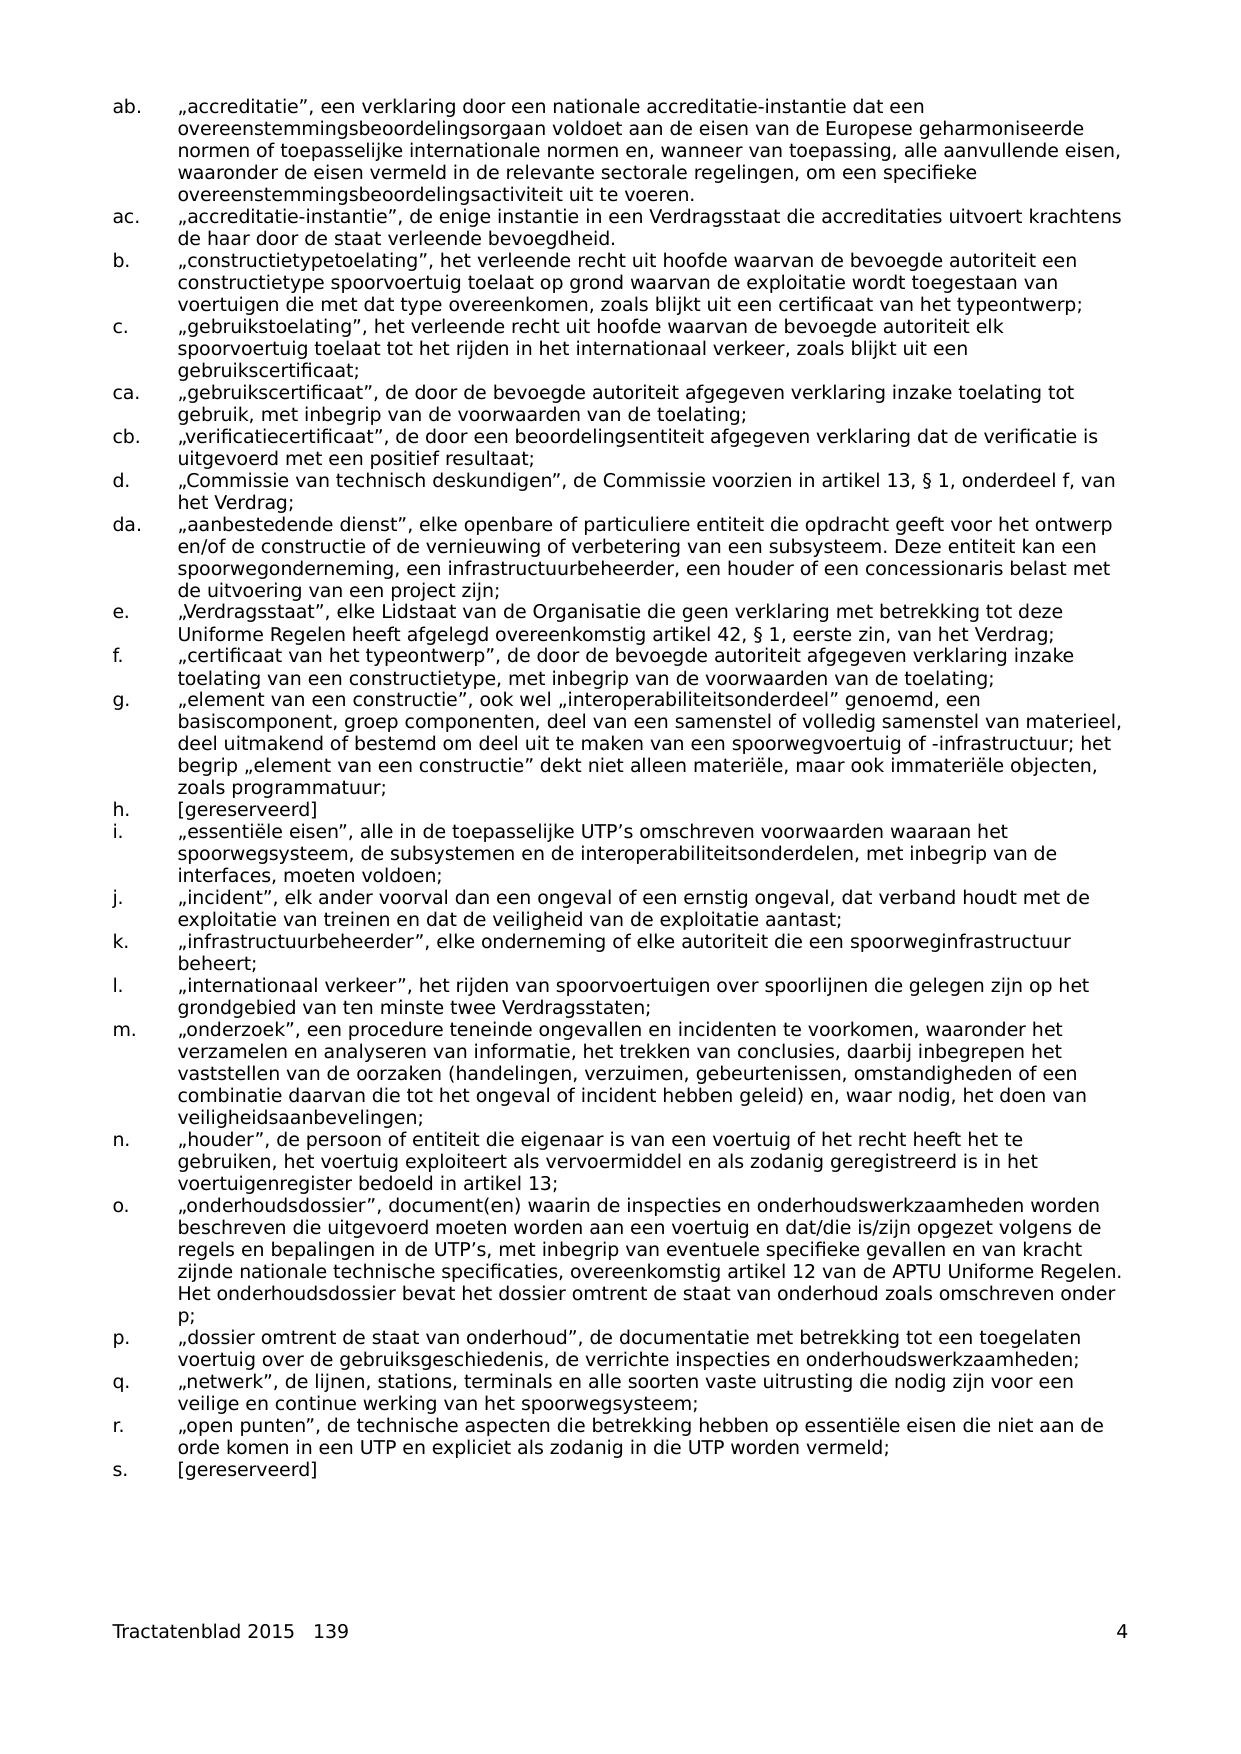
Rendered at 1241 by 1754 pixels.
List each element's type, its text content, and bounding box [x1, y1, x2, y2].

text o. „onderhoudsdossier”, document(en) waarin de inspecties en onderhoudswerkzaamheden worden beschreven die uitgevoerd moeten worden aan een voertuig en dat/die is/zijn opgezet volgens de regels en bepalingen in de UTP’s, met inbegrip van eventuele specifieke gevallen en van kracht zijnde nationale technische specificaties, overeenkomstig artikel 12 van de APTU Uniforme Regelen. Het onderhoudsdossier bevat het dossier omtrent de staat van onderhoud zoals omschreven onder p; [112, 1195, 1128, 1327]
text p. „dossier omtrent de staat van onderhoud”, de documentatie met betrekking tot een toegelaten voertuig over de gebruiksgeschiedenis, de verrichte inspecties en onderhoudswerkzaamheden; [112, 1327, 1128, 1371]
text f. „certificaat van het typeontwerp”, de door de bevoegde autoriteit afgegeven verklaring inzake toelating van een constructietype, met inbegrip van de voorwaarden van de toelating; [112, 645, 1128, 689]
text ca. „gebruikscertificaat”, de door de bevoegde autoriteit afgegeven verklaring inzake toelating tot gebruik, met inbegrip van de voorwaarden van de toelating; [112, 382, 1128, 426]
text g. „element van een constructie”, ook wel „interoperabiliteitsonderdeel” genoemd, een basiscomponent, groep componenten, deel van een samenstel of volledig samenstel van materieel, deel uitmakend of bestemd om deel uit te maken van een spoorwegvoertuig of -infrastructuur; het begrip „element van een constructie” dekt niet alleen materiële, maar ook immateriële objecten, zoals programmatuur; [112, 689, 1128, 799]
text s. [gereserveerd] [112, 1459, 1128, 1481]
text c. „gebruikstoelating”, het verleende recht uit hoofde waarvan de bevoegde autoriteit elk spoorvoertuig toelaat tot het rijden in het internationaal verkeer, zoals blijkt uit een gebruikscertificaat; [112, 316, 1128, 382]
text h. [gereserveerd] [112, 799, 1128, 821]
text i. „essentiële eisen”, alle in de toepasselijke UTP’s omschreven voorwaarden waaraan het spoorwegsysteem, de subsystemen en de interoperabiliteitsonderdelen, met inbegrip van de interfaces, moeten voldoen; [112, 821, 1128, 887]
text d. „Commissie van technisch deskundigen”, de Commissie voorzien in artikel 13, § 1, onderdeel f, van het Verdrag; [112, 469, 1128, 513]
text r. „open punten”, de technische aspecten die betrekking hebben op essentiële eisen die niet aan de orde komen in een UTP en expliciet als zodanig in die UTP worden vermeld; [112, 1415, 1128, 1459]
text j. „incident”, elk ander voorval dan een ongeval of een ernstig ongeval, dat verband houdt met de exploitatie van treinen en dat de veiligheid van de exploitatie aantast; [112, 887, 1128, 931]
text b. „constructietypetoelating”, het verleende recht uit hoofde waarvan de bevoegde autoriteit een constructietype spoorvoertuig toelaat op grond waarvan de exploitatie wordt toegestaan van voertuigen die met dat type overeenkomen, zoals blijkt uit een certificaat van het typeontwerp; [112, 250, 1128, 316]
text m. „onderzoek”, een procedure teneinde ongevallen en incidenten te voorkomen, waaronder het verzamelen en analyseren van informatie, het trekken van conclusies, daarbij inbegrepen het vaststellen van de oorzaken (handelingen, verzuimen, gebeurtenissen, omstandigheden of een combinatie daarvan die tot het ongeval of incident hebben geleid) en, waar nodig, het doen van veiligheidsaanbevelingen; [112, 1019, 1128, 1129]
text n. „houder”, de persoon of entiteit die eigenaar is van een voertuig of het recht heeft het te gebruiken, het voertuig exploiteert als vervoermiddel en als zodanig geregistreerd is in het voertuigenregister bedoeld in artikel 13; [112, 1129, 1128, 1195]
text cb. „verificatiecertificaat”, de door een beoordelingsentiteit afgegeven verklaring dat de verificatie is uitgevoerd met een positief resultaat; [112, 426, 1128, 469]
text l. „internationaal verkeer”, het rijden van spoorvoertuigen over spoorlijnen die gelegen zijn op het grondgebied van ten minste twee Verdragsstaten; [112, 975, 1128, 1019]
text ac. „accreditatie-instantie”, de enige instantie in een Verdragsstaat die accreditaties uitvoert krachtens de haar door de staat verleende bevoegdheid. [112, 206, 1128, 250]
text ab. „accreditatie”, een verklaring door een nationale accreditatie-instantie dat een overeenstemmingsbeoordelingsorgaan voldoet aan de eisen van de Europese geharmoniseerde normen of toepasselijke internationale normen en, wanneer van toepassing, alle aanvullende eisen, waaronder de eisen vermeld in de relevante sectorale regelingen, om een specifieke overeenstemmingsbeoordelingsactiviteit uit te voeren. [112, 96, 1128, 206]
text da. „aanbestedende dienst”, elke openbare of particuliere entiteit die opdracht geeft voor het ontwerp en/of de constructie of de vernieuwing of verbetering van een subsysteem. Deze entiteit kan een spoorwegonderneming, een infrastructuurbeheerder, een houder of een concessionaris belast met de uitvoering van een project zijn; [112, 513, 1128, 601]
text e. „Verdragsstaat”, elke Lidstaat van de Organisatie die geen verklaring met betrekking tot deze Uniforme Regelen heeft afgelegd overeenkomstig artikel 42, § 1, eerste zin, van het Verdrag; [112, 601, 1128, 645]
text k. „infrastructuurbeheerder”, elke onderneming of elke autoriteit die een spoorweginfrastructuur beheert; [112, 931, 1128, 975]
text q. „netwerk”, de lijnen, stations, terminals en alle soorten vaste uitrusting die nodig zijn voor een veilige en continue werking van het spoorwegsysteem; [112, 1371, 1128, 1415]
